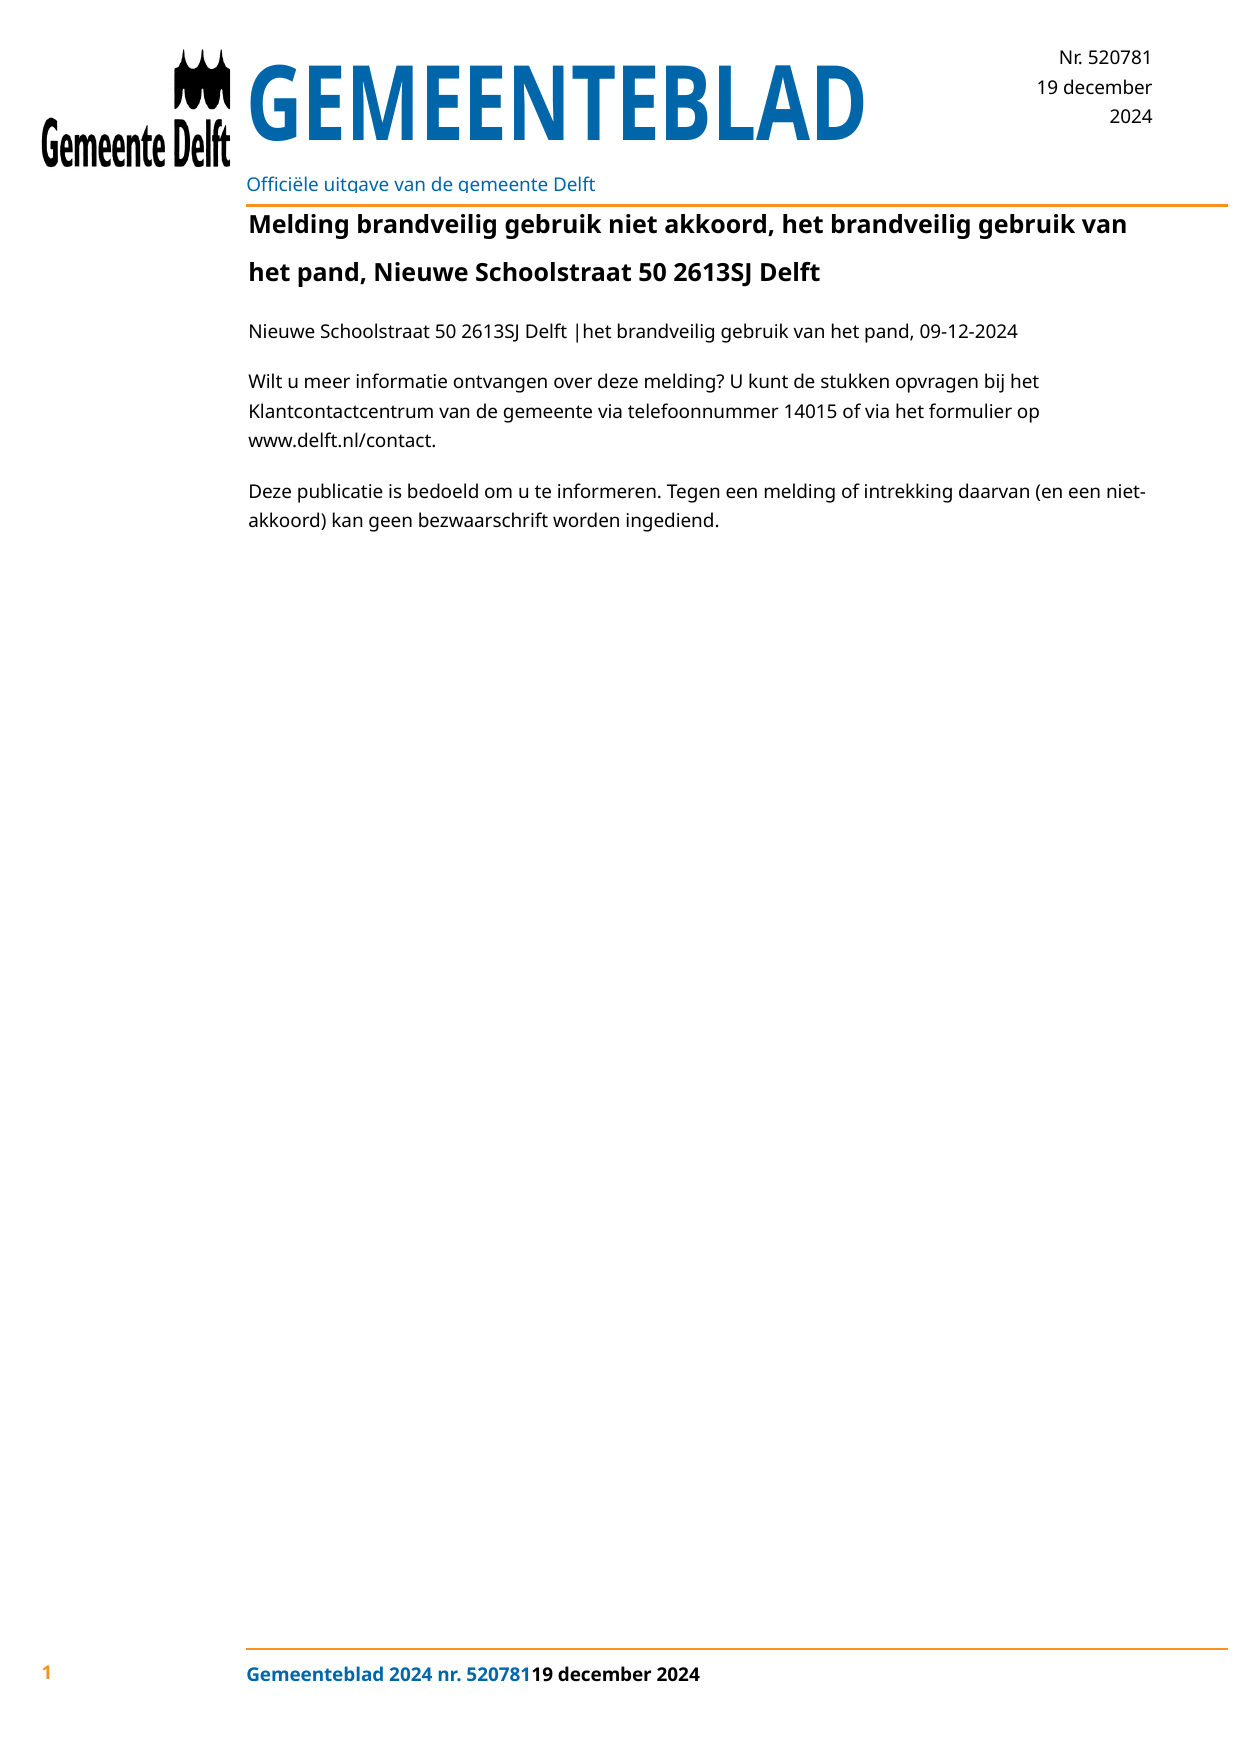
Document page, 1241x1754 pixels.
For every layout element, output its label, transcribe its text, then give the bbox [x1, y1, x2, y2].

text Deze publicatie is bedoeld om u te informeren. Tegen een melding of intrekking daarvan (en een niet-akkoord) kan geen bezwaarschrift worden ingediend. [248, 478, 1152, 533]
picture [41, 47, 231, 172]
text Nieuwe Schoolstraat 50 2613SJ Delft |het brandveilig gebruik van het pand, 09-12-2024 [248, 318, 1152, 344]
text Wilt u meer informatie ontvangen over deze melding? U kunt de stukken opvragen bij het Klantcontactcentrum van de gemeente via telefoonnummer 14015 of via het formulier op www.delft.nl/contact. [248, 368, 1152, 453]
text Melding brandveilig gebruik niet akkoord, het brandveilig gebruik van het pand, Nieuwe Schoolstraat 50 2613SJ Delft [248, 207, 1152, 288]
